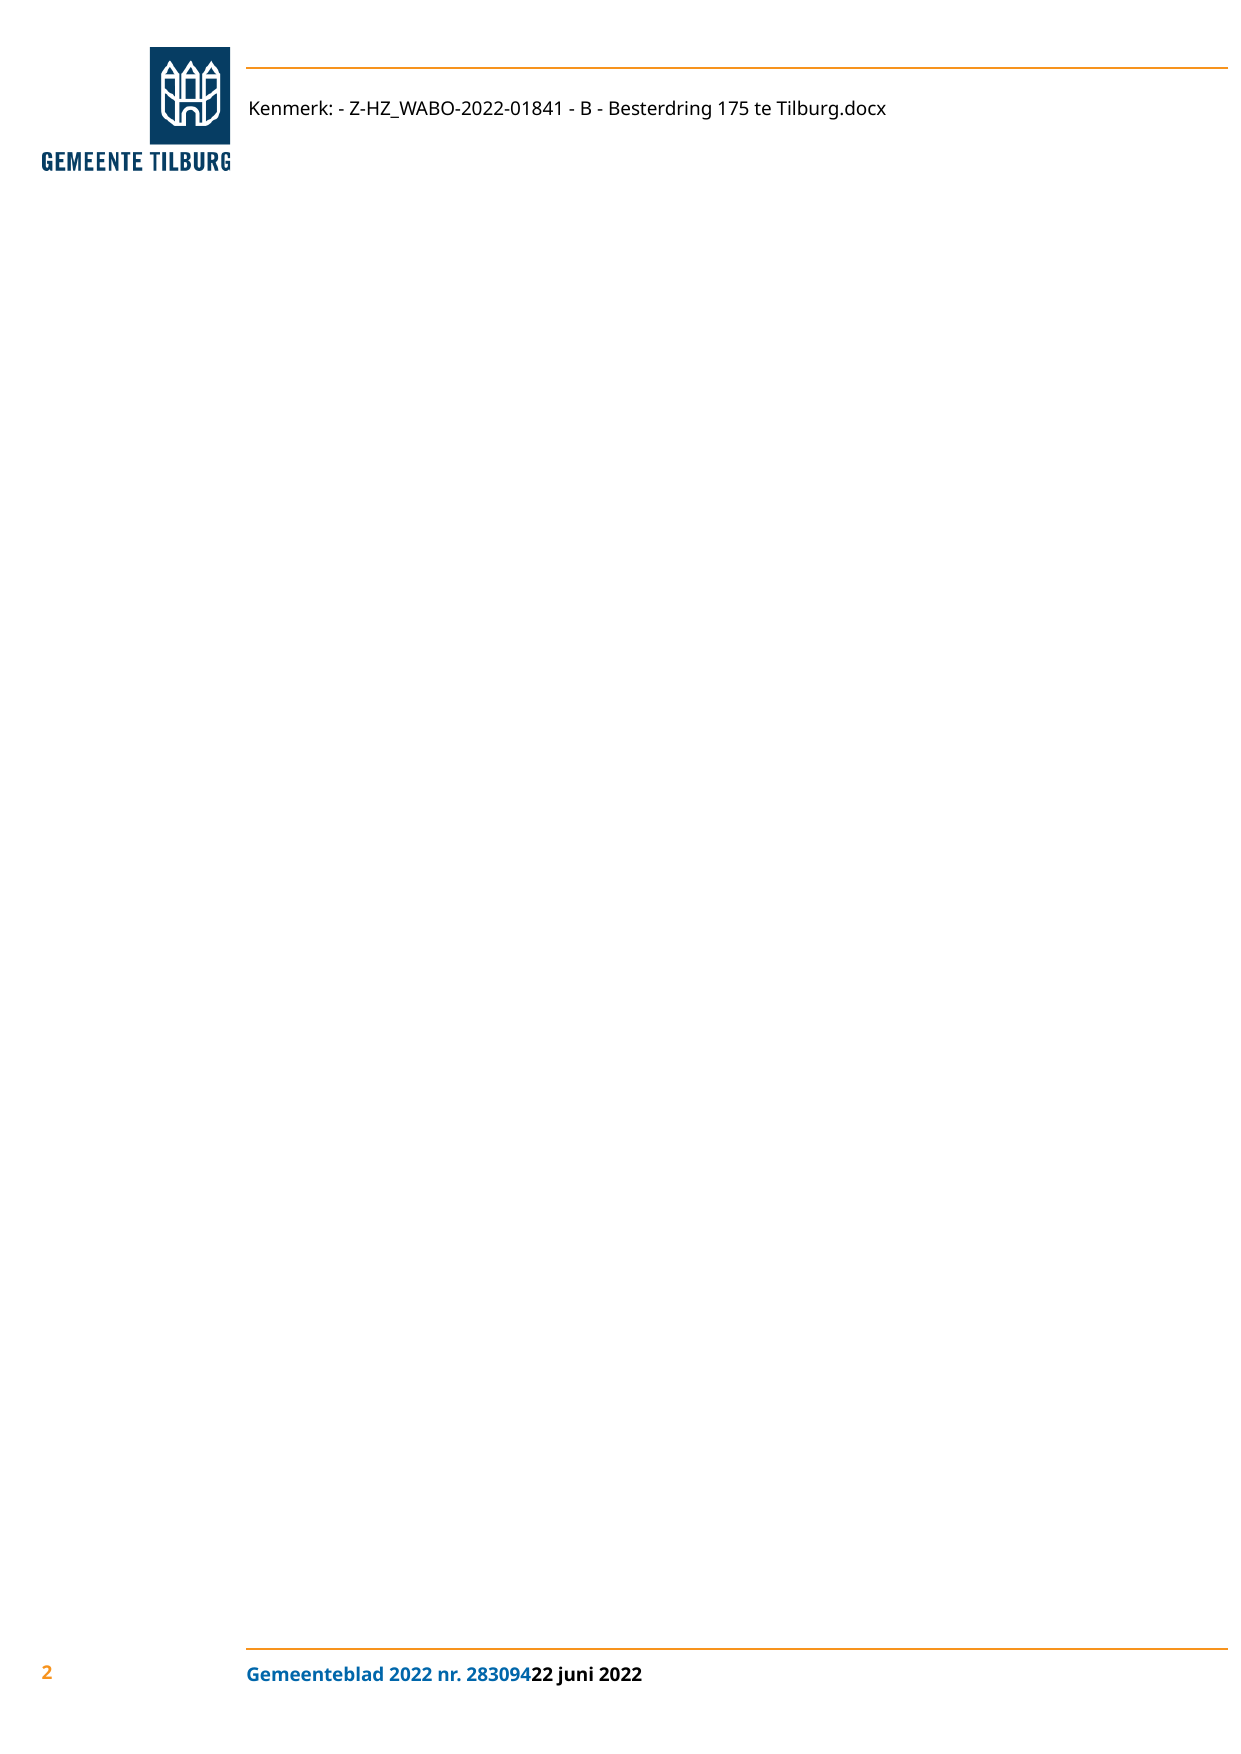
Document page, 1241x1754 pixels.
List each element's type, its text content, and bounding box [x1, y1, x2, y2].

picture [41, 47, 231, 172]
text Kenmerk: - Z-HZ_WABO-2022-01841 - B - Besterdring 175 te Tilburg.docx [248, 95, 1152, 121]
